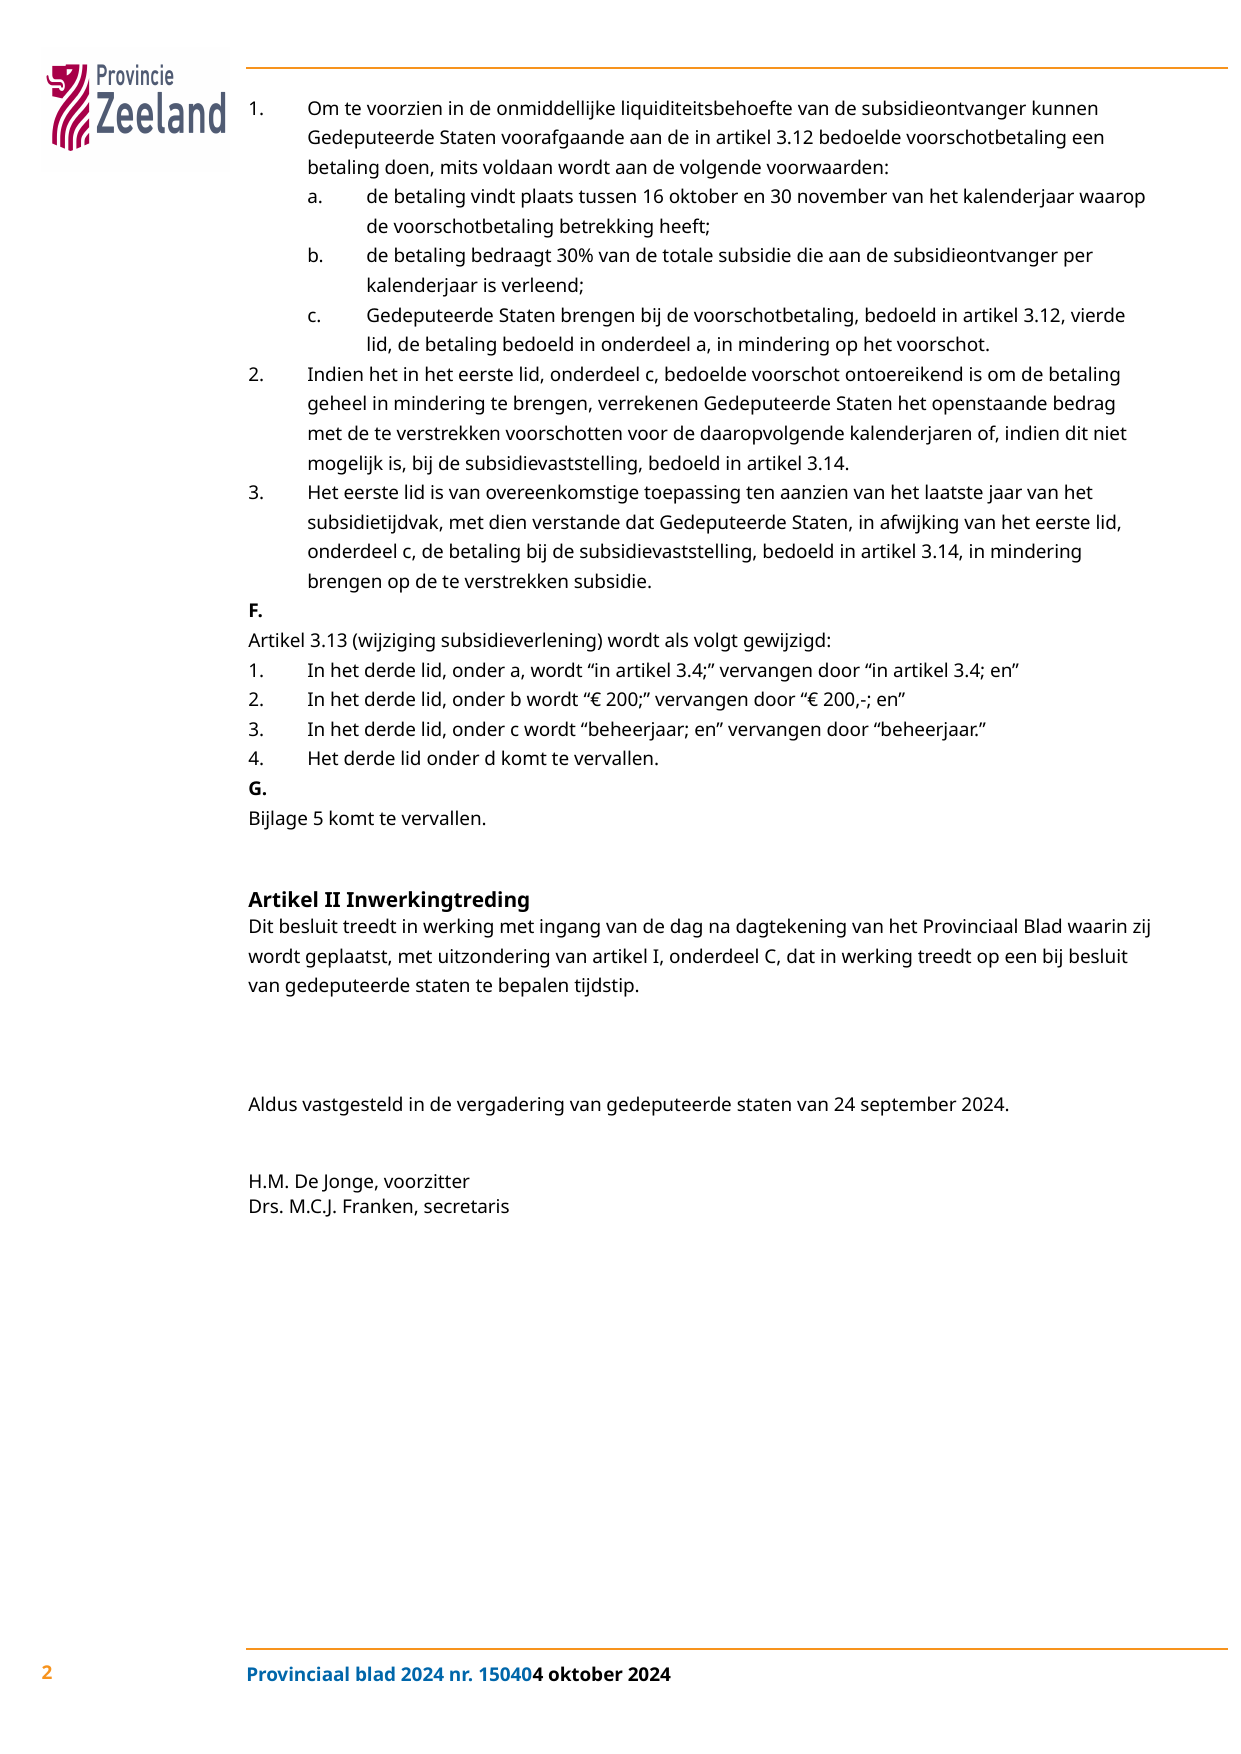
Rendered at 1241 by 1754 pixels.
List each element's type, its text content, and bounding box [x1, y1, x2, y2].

text Aldus vastgesteld in de vergadering van gedeputeerde staten van 24 september 2024. [248, 1091, 1152, 1116]
text Bijlage 5 komt te vervallen. [248, 805, 1152, 831]
list de betaling bedraagt 30% van de totale subsidie die aan de subsidieontvanger per kalenderjaar is verleend; [307, 243, 1152, 298]
text Artikel II Inwerkingtreding [248, 885, 1152, 913]
list In het derde lid, onder c wordt “beheerjaar; en” vervangen door “beheerjaar.” [248, 716, 1152, 742]
list In het derde lid, onder a, wordt “in artikel 3.4;” vervangen door “in artikel 3.4; en” [248, 657, 1152, 683]
list Om te voorzien in de onmiddellijke liquiditeitsbehoefte van de subsidieontvanger kunnen Gedeputeerde Staten voorafgaande aan de in artikel 3.12 bedoelde voorschotbetaling een betaling doen, mits voldaan wordt aan de volgende voorwaarden: [248, 95, 1152, 180]
list In het derde lid, onder b wordt “€ 200;” vervangen door “€ 200,-; en” [248, 686, 1152, 712]
list Het eerste lid is van overeenkomstige toepassing ten aanzien van het laatste jaar van het subsidietijdvak, met dien verstande dat Gedeputeerde Staten, in afwijking van het eerste lid, onderdeel c, de betaling bij de subsidievaststelling, bedoeld in artikel 3.14, in mindering brengen op de te verstrekken subsidie. [248, 479, 1152, 594]
list Het derde lid onder d komt te vervallen. [248, 746, 1152, 771]
text H.M. De Jonge, voorzitter [248, 1168, 1152, 1194]
text G. [248, 775, 1152, 801]
list Indien het in het eerste lid, onderdeel c, bedoelde voorschot ontoereikend is om de betaling geheel in mindering te brengen, verrekenen Gedeputeerde Staten het openstaande bedrag met de te verstrekken voorschotten voor de daaropvolgende kalenderjaren of, indien dit niet mogelijk is, bij de subsidievaststelling, bedoeld in artikel 3.14. [248, 361, 1152, 476]
text Dit besluit treedt in werking met ingang van de dag na dagtekening van het Provinciaal Blad waarin zij wordt geplaatst, met uitzondering van artikel I, onderdeel C, dat in werking treedt op een bij besluit van gedeputeerde staten te bepalen tijdstip. [248, 913, 1152, 998]
text Artikel 3.13 (wijziging subsidieverlening) wordt als volgt gewijzigd: [248, 627, 1152, 653]
text F. [248, 598, 1152, 623]
list Gedeputeerde Staten brengen bij de voorschotbetaling, bedoeld in artikel 3.12, vierde lid, de betaling bedoeld in onderdeel a, in mindering op het voorschot. [307, 302, 1152, 357]
picture [41, 47, 231, 172]
list de betaling vindt plaats tussen 16 oktober en 30 november van het kalenderjaar waarop de voorschotbetaling betrekking heeft; [307, 183, 1152, 239]
text Drs. M.C.J. Franken, secretaris [248, 1194, 1152, 1219]
